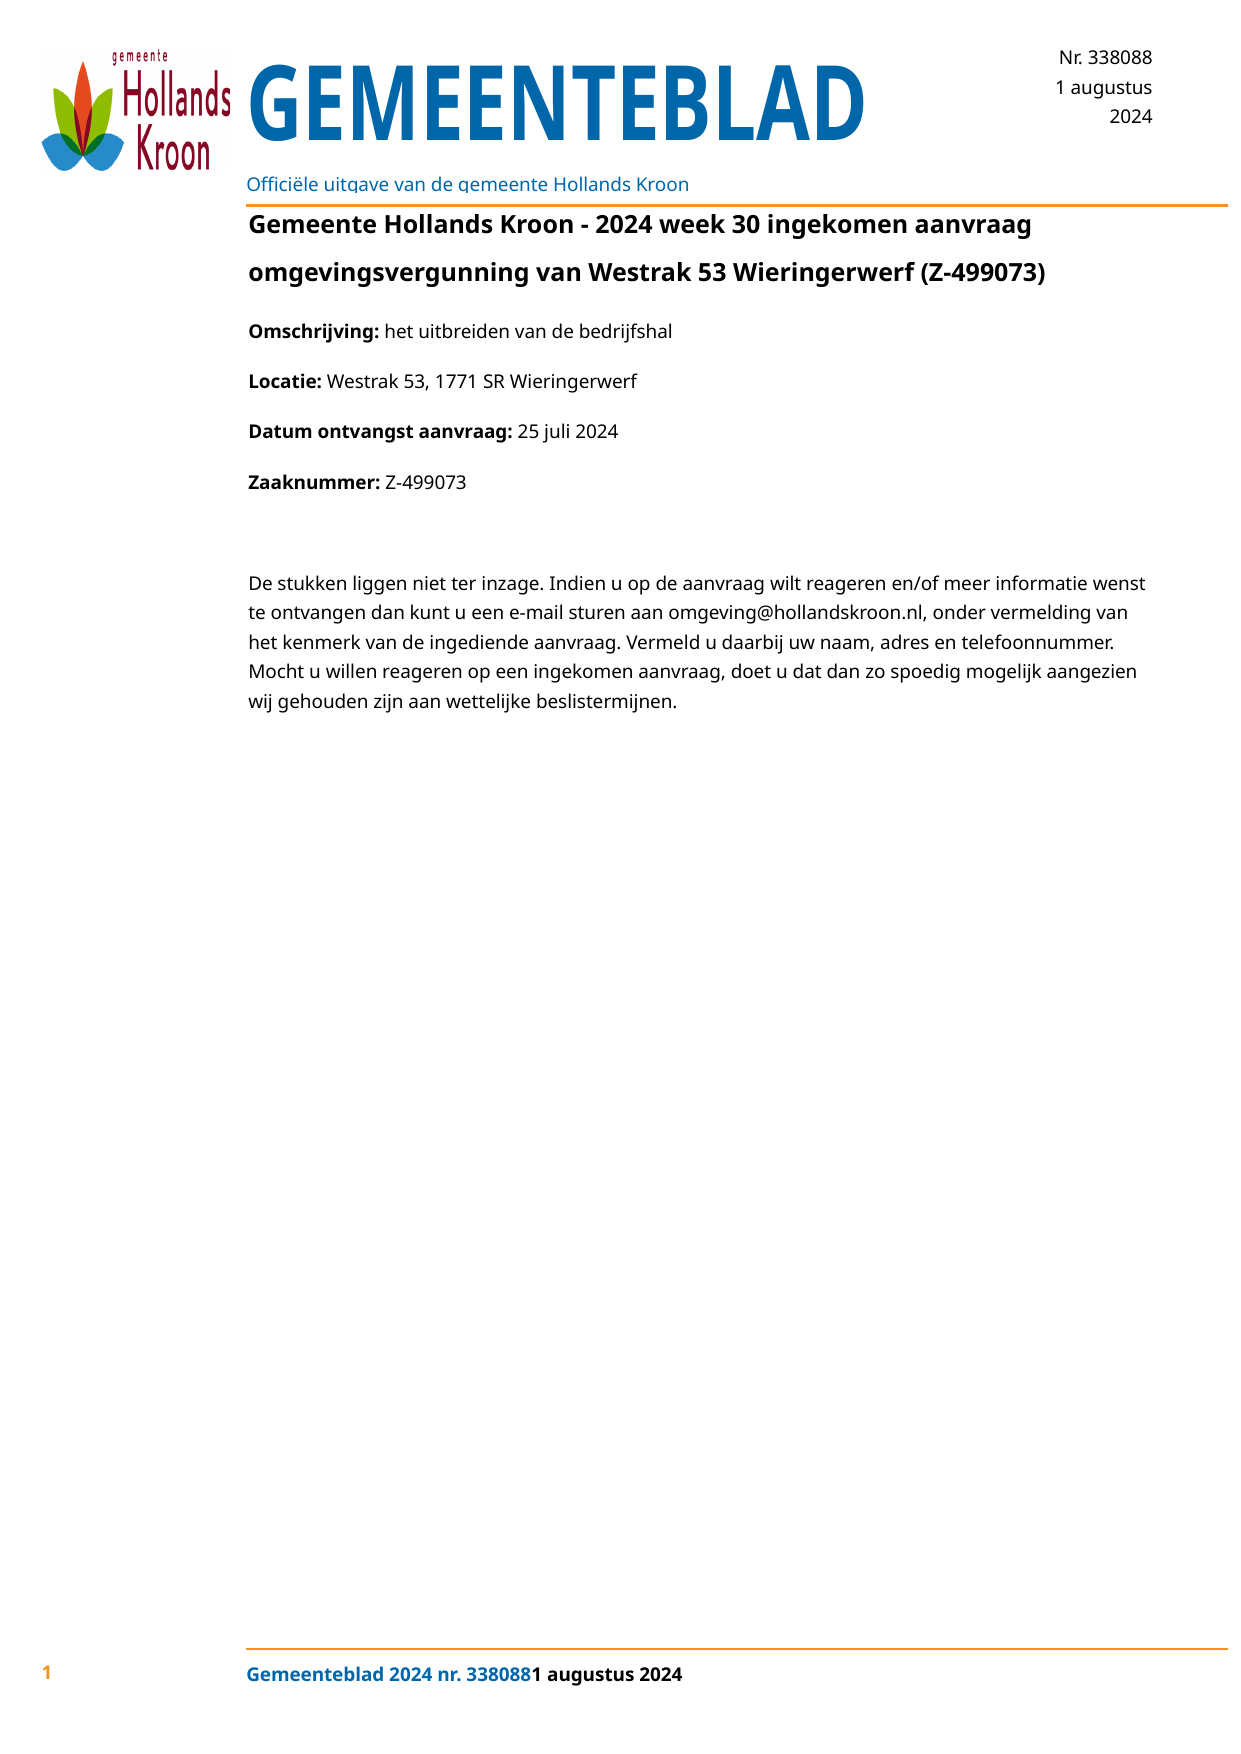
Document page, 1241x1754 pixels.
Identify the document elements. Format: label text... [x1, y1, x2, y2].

text De stukken liggen niet ter inzage. Indien u op de aanvraag wilt reageren en/of meer informatie wenst te ontvangen dan kunt u een e-mail sturen aan omgeving@hollandskroon.nl, onder vermelding van het kenmerk van de ingediende aanvraag. Vermeld u daarbij uw naam, adres en telefoonnummer. Mocht u willen reageren op een ingekomen aanvraag, doet u dat dan zo spoedig mogelijk aangezien wij gehouden zijn aan wettelijke beslistermijnen. [248, 570, 1152, 714]
text Gemeente Hollands Kroon - 2024 week 30 ingekomen aanvraag omgevingsvergunning van Westrak 53 Wieringerwerf (Z-499073) [248, 207, 1152, 288]
text Locatie: Westrak 53, 1771 SR Wieringerwerf [248, 368, 1152, 394]
text Datum ontvangst aanvraag: 25 juli 2024 [248, 419, 1152, 444]
picture [41, 47, 231, 172]
text Omschrijving: het uitbreiden van de bedrijfshal [248, 318, 1152, 344]
text Zaaknummer: Z-499073 [248, 469, 1152, 495]
